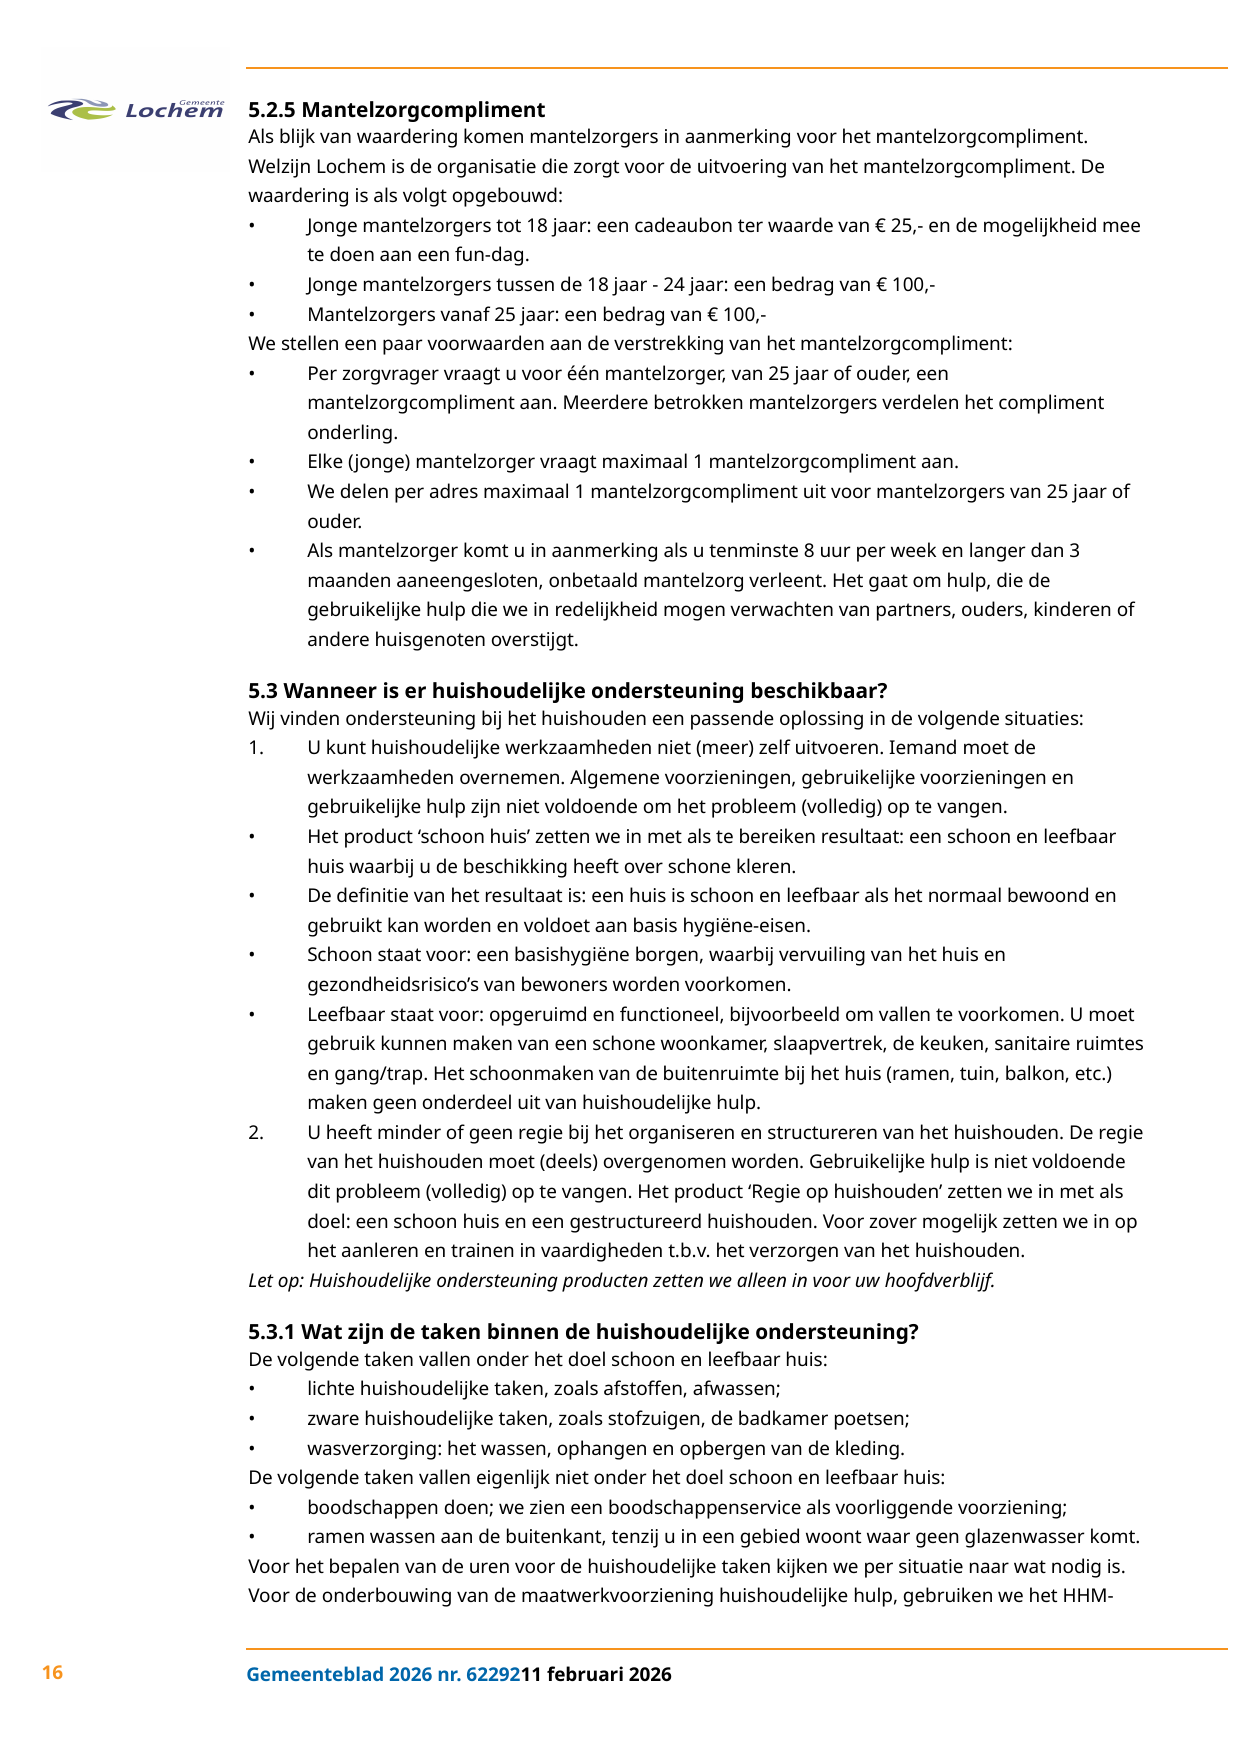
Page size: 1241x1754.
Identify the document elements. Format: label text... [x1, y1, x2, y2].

list Het product ‘schoon huis’ zetten we in met als te bereiken resultaat: een schoon en leefbaar huis waarbij u de beschikking heeft over schone kleren. [248, 823, 1152, 879]
list zware huishoudelijke taken, zoals stofzuigen, de badkamer poetsen; [248, 1405, 1152, 1431]
text Let op: Huishoudelijke ondersteuning producten zetten we alleen in voor uw hoofdverblijf. [248, 1267, 1152, 1293]
text 5.2.5 Mantelzorgcompliment [248, 95, 1152, 123]
list Als mantelzorger komt u in aanmerking als u tenminste 8 uur per week en langer dan 3 maanden aaneengesloten, onbetaald mantelzorg verleent. Het gaat om hulp, die de gebruikelijke hulp die we in redelijkheid mogen verwachten van partners, ouders, kinderen of andere huisgenoten overstijgt. [248, 537, 1152, 652]
list Mantelzorgers vanaf 25 jaar: een bedrag van € 100,- [248, 301, 1152, 326]
list De definitie van het resultaat is: een huis is schoon en leefbaar als het normaal bewoond en gebruikt kan worden en voldoet aan basis hygiëne-eisen. [248, 882, 1152, 938]
list Elke (jonge) mantelzorger vraagt maximaal 1 mantelzorgcompliment aan. [248, 449, 1152, 474]
text De volgende taken vallen eigenlijk niet onder het doel schoon en leefbaar huis: [248, 1464, 1152, 1490]
text De volgende taken vallen onder het doel schoon en leefbaar huis: [248, 1346, 1152, 1372]
list Per zorgvrager vraagt u voor één mantelzorger, van 25 jaar of ouder, een mantelzorgcompliment aan. Meerdere betrokken mantelzorgers verdelen het compliment onderling. [248, 360, 1152, 445]
list We delen per adres maximaal 1 mantelzorgcompliment uit voor mantelzorgers van 25 jaar of ouder. [248, 478, 1152, 533]
list Jonge mantelzorgers tussen de 18 jaar - 24 jaar: een bedrag van € 100,- [248, 271, 1152, 297]
text We stellen een paar voorwaarden aan de verstrekking van het mantelzorgcompliment: [248, 330, 1152, 356]
list lichte huishoudelijke taken, zoals afstoffen, afwassen; [248, 1376, 1152, 1401]
text Wij vinden ondersteuning bij het huishouden een passende oplossing in de volgende situaties: [248, 705, 1152, 731]
text 5.3 Wanneer is er huishoudelijke ondersteuning beschikbaar? [248, 677, 1152, 705]
list Leefbaar staat voor: opgeruimd en functioneel, bijvoorbeeld om vallen te voorkomen. U moet gebruik kunnen maken van een schone woonkamer, slaapvertrek, de keuken, sanitaire ruimtes en gang/trap. Het schoonmaken van de buitenruimte bij het huis (ramen, tuin, balkon, etc.) maken geen onderdeel uit van huishoudelijke hulp. [248, 1001, 1152, 1115]
list U kunt huishoudelijke werkzaamheden niet (meer) zelf uitvoeren. Iemand moet de werkzaamheden overnemen. Algemene voorzieningen, gebruikelijke voorzieningen en gebruikelijke hulp zijn niet voldoende om het probleem (volledig) op te vangen. [248, 734, 1152, 819]
list wasverzorging: het wassen, ophangen en opbergen van de kleding. [248, 1435, 1152, 1460]
text 5.3.1 Wat zijn de taken binnen de huishoudelijke ondersteuning? [248, 1317, 1152, 1346]
text Als blijk van waardering komen mantelzorgers in aanmerking voor het mantelzorgcompliment. Welzijn Lochem is de organisatie die zorgt voor de uitvoering van het mantelzorgcompliment. De waardering is als volgt opgebouwd: [248, 123, 1152, 208]
list Schoon staat voor: een basishygiëne borgen, waarbij vervuiling van het huis en gezondheidsrisico’s van bewoners worden voorkomen. [248, 942, 1152, 997]
list U heeft minder of geen regie bij het organiseren en structureren van het huishouden. De regie van het huishouden moet (deels) overgenomen worden. Gebruikelijke hulp is niet voldoende dit probleem (volledig) op te vangen. Het product ‘Regie op huishouden’ zetten we in met als doel: een schoon huis en een gestructureerd huishouden. Voor zover mogelijk zetten we in op het aanleren en trainen in vaardigheden t.b.v. het verzorgen van het huishouden. [248, 1119, 1152, 1263]
list ramen wassen aan de buitenkant, tenzij u in een gebied woont waar geen glazenwasser komt. [248, 1523, 1152, 1549]
picture [41, 47, 231, 172]
list Jonge mantelzorgers tot 18 jaar: een cadeaubon ter waarde van € 25,- en de mogelijkheid mee te doen aan een fun-dag. [248, 212, 1152, 267]
list boodschappen doen; we zien een boodschappenservice als voorliggende voorziening; [248, 1494, 1152, 1519]
text Voor het bepalen van de uren voor de huishoudelijke taken kijken we per situatie naar wat nodig is. Voor de onderbouwing van de maatwerkvoorziening huishoudelijke hulp, gebruiken we het HHM- [248, 1553, 1152, 1608]
